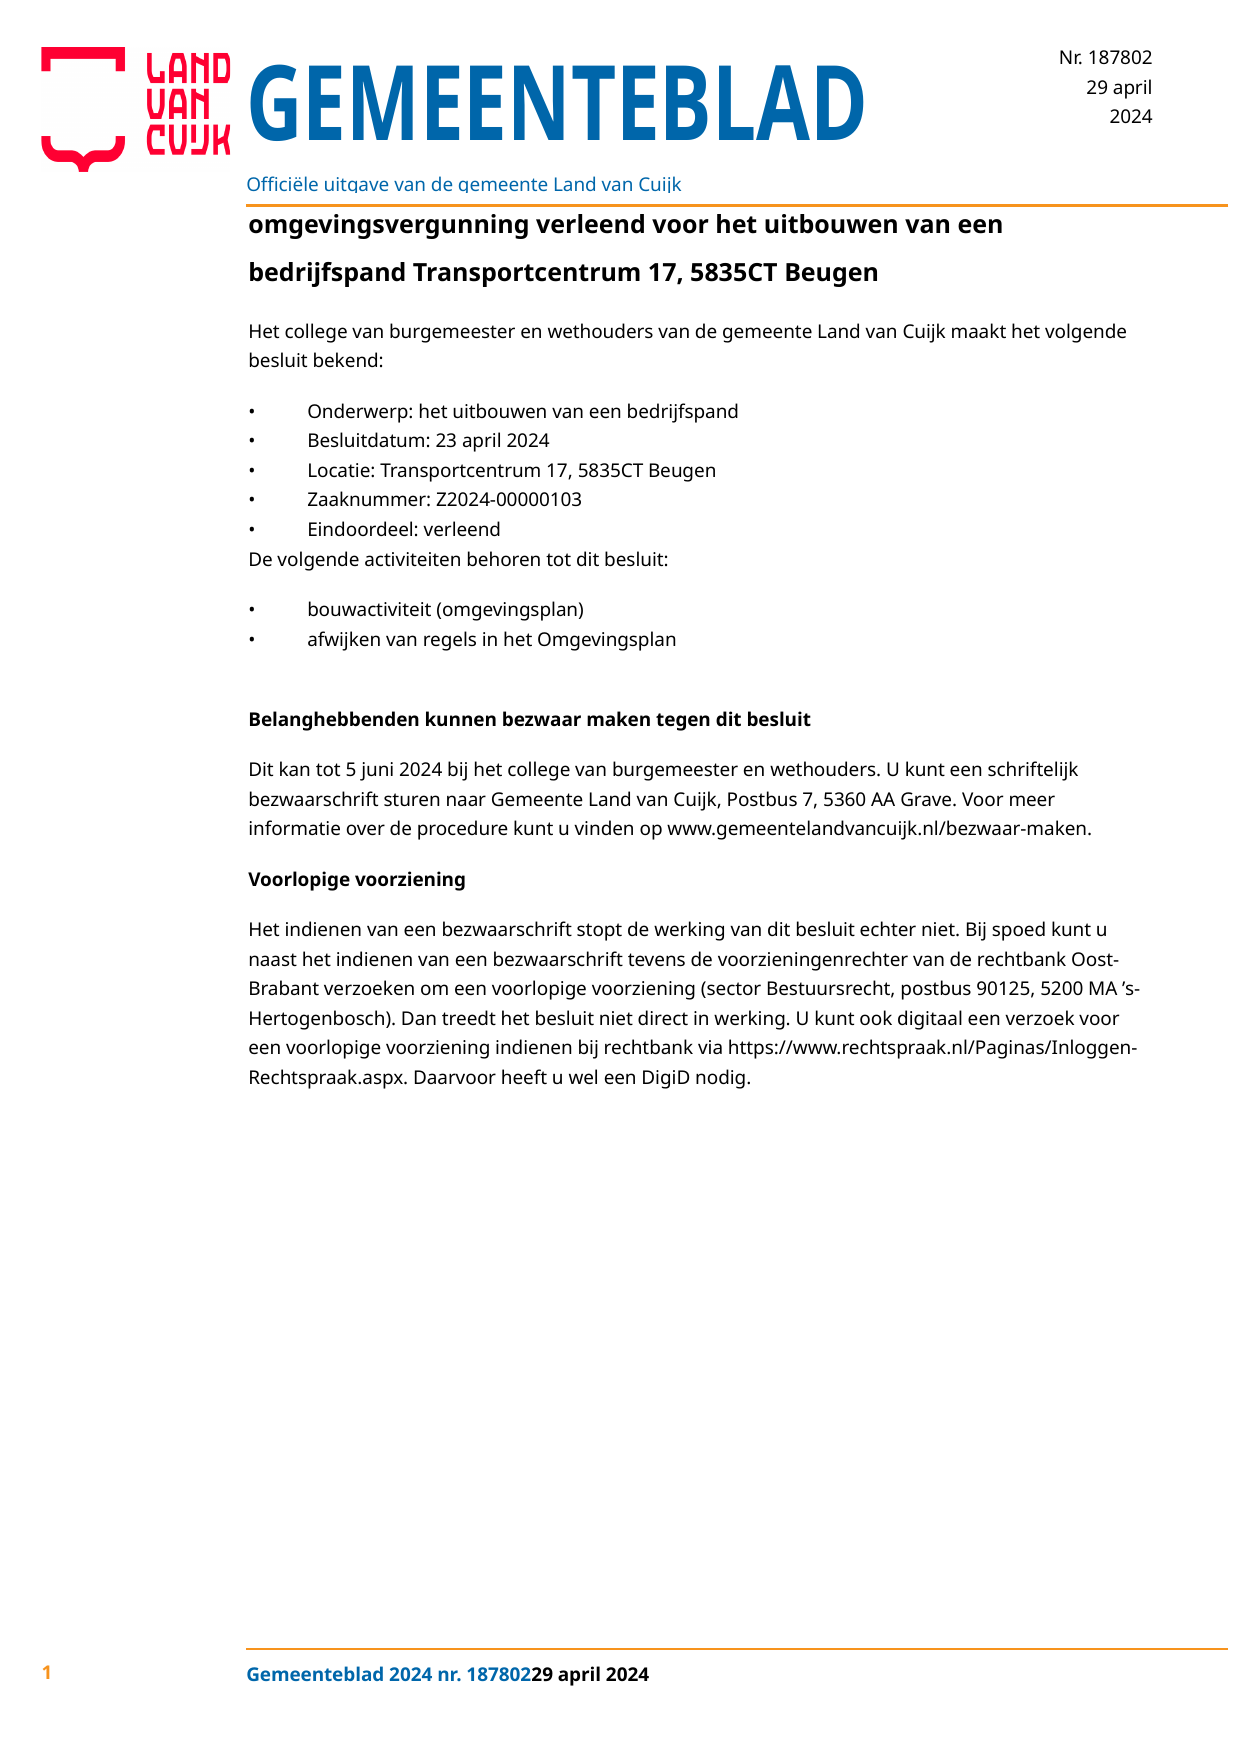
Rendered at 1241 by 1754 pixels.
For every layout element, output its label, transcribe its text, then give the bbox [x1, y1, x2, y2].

list Eindoordeel: verleend [248, 516, 1152, 542]
text omgevingsvergunning verleend voor het uitbouwen van een bedrijfspand Transportcentrum 17, 5835CT Beugen [248, 207, 1152, 288]
text Het indienen van een bezwaarschrift stopt de werking van dit besluit echter niet. Bij spoed kunt u naast het indienen van een bezwaarschrift tevens de voorzieningenrechter van de rechtbank Oost-Brabant verzoeken om een voorlopige voorziening (sector Bestuursrecht, postbus 90125, 5200 MA ’s-Hertogenbosch). Dan treedt het besluit niet direct in werking. U kunt ook digitaal een verzoek voor een voorlopige voorziening indienen bij rechtbank via https://www.rechtspraak.nl/Paginas/Inloggen-Rechtspraak.aspx. Daarvoor heeft u wel een DigiD nodig. [248, 916, 1152, 1090]
list Zaaknummer: Z2024-00000103 [248, 487, 1152, 512]
list Besluitdatum: 23 april 2024 [248, 427, 1152, 453]
list bouwactiviteit (omgevingsplan) [248, 596, 1152, 622]
text Voorlopige voorziening [248, 866, 1152, 892]
list Onderwerp: het uitbouwen van een bedrijfspand [248, 398, 1152, 424]
picture [41, 47, 231, 172]
text Dit kan tot 5 juni 2024 bij het college van burgemeester en wethouders. U kunt een schriftelijk bezwaarschrift sturen naar Gemeente Land van Cuijk, Postbus 7, 5360 AA Grave. Voor meer informatie over de procedure kunt u vinden op www.gemeentelandvancuijk.nl/bezwaar-maken. [248, 756, 1152, 841]
list afwijken van regels in het Omgevingsplan [248, 626, 1152, 652]
text Belanghebbenden kunnen bezwaar maken tegen dit besluit [248, 706, 1152, 732]
text Het college van burgemeester en wethouders van de gemeente Land van Cuijk maakt het volgende besluit bekend: [248, 318, 1152, 373]
text De volgende activiteiten behoren tot dit besluit: [248, 546, 1152, 572]
list Locatie: Transportcentrum 17, 5835CT Beugen [248, 457, 1152, 483]
